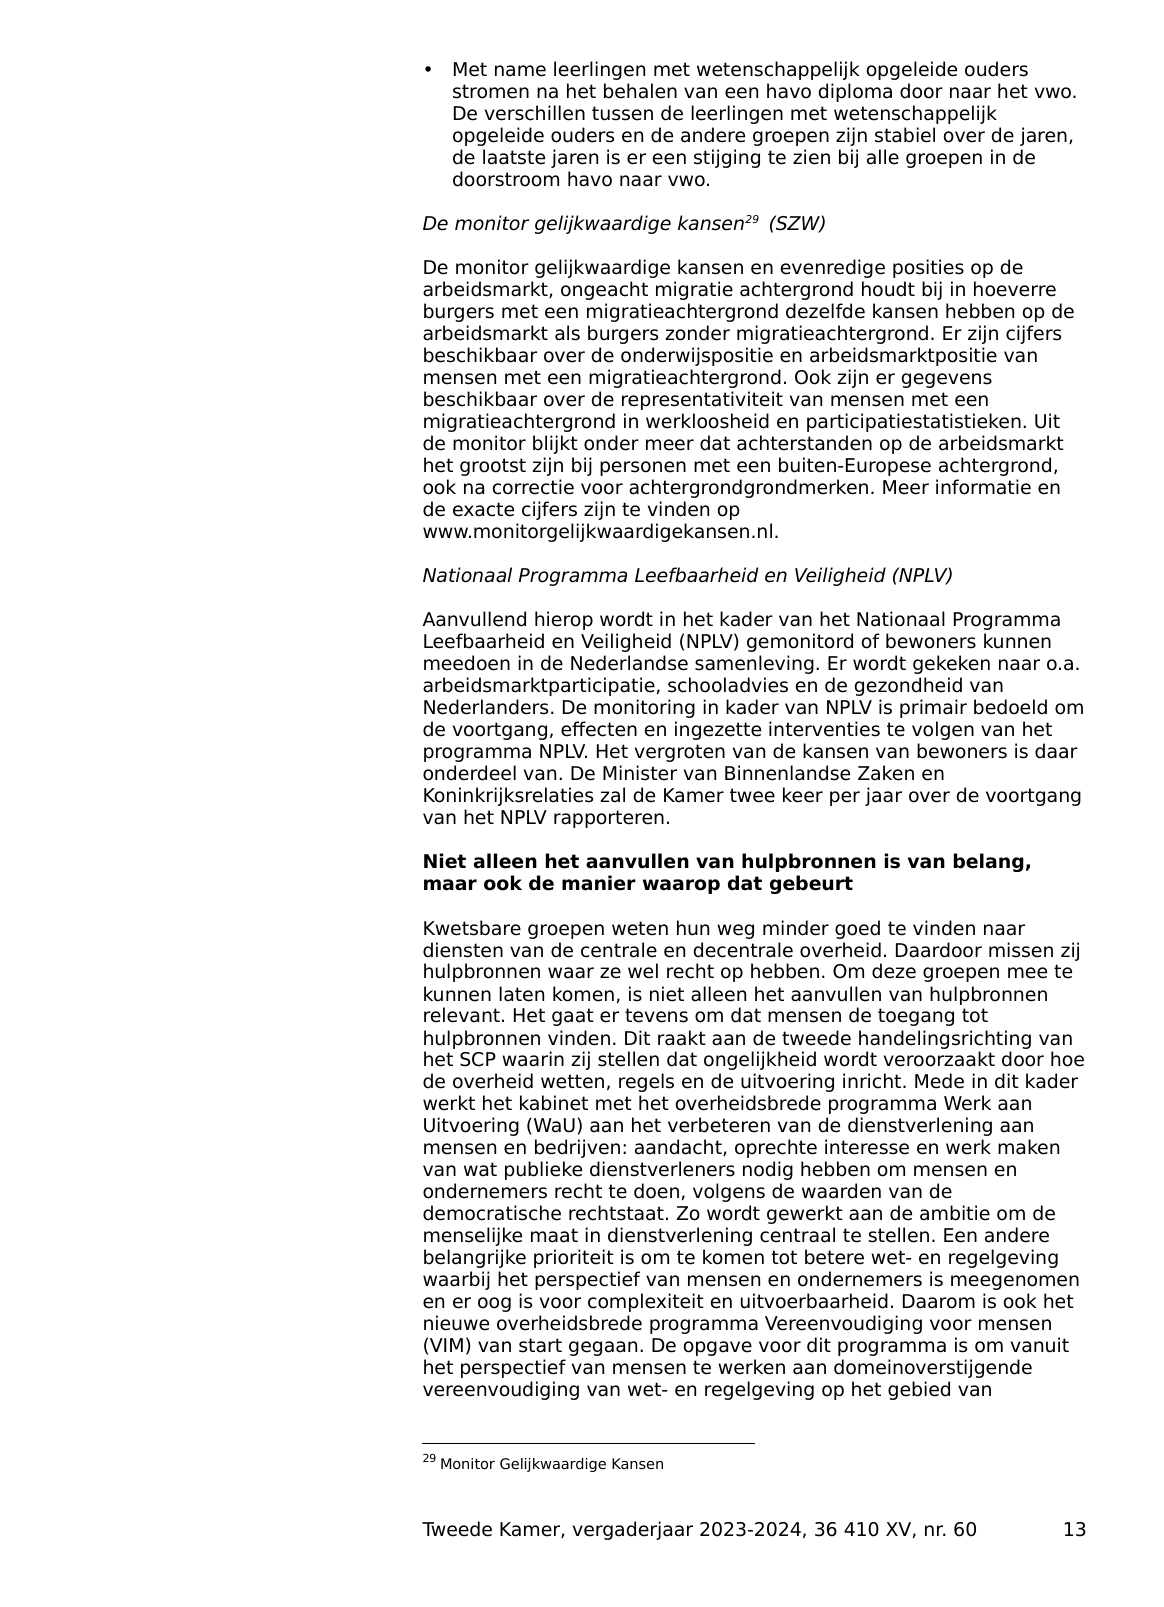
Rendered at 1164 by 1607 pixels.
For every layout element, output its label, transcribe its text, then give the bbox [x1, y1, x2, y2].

text Aanvullend hierop wordt in het kader van het Nationaal Programma Leefbaarheid en Veiligheid (NPLV) gemonitord of bewoners kunnen meedoen in de Nederlandse samenleving. Er wordt gekeken naar o.a. arbeidsmarktparticipatie, schooladvies en de gezondheid van Nederlanders. De monitoring in kader van NPLV is primair bedoeld om de voortgang, effecten en ingezette interventies te volgen van het programma NPLV. Het vergroten van de kansen van bewoners is daar onderdeel van. De Minister van Binnenlandse Zaken en Koninkrijksrelaties zal de Kamer twee keer per jaar over de voortgang van het NPLV rapporteren. [422, 609, 1087, 829]
text • Met name leerlingen met wetenschappelijk opgeleide ouders stromen na het behalen van een havo diploma door naar het vwo. De verschillen tussen de leerlingen met wetenschappelijk opgeleide ouders en de andere groepen zijn stabiel over de jaren, de laatste jaren is er een stijging te zien bij alle groepen in de doorstroom havo naar vwo. [422, 59, 1087, 191]
subtitle Niet alleen het aanvullen van hulpbronnen is van belang, maar ook de manier waarop dat gebeurt [422, 851, 1087, 895]
text De monitor gelijkwaardige kansen en evenredige posities op de arbeidsmarkt, ongeacht migratie achtergrond houdt bij in hoeverre burgers met een migratieachtergrond dezelfde kansen hebben op de arbeidsmarkt als burgers zonder migratieachtergrond. Er zijn cijfers beschikbaar over de onderwijspositie en arbeidsmarktpositie van mensen met een migratieachtergrond. Ook zijn er gegevens beschikbaar over de representativiteit van mensen met een migratieachtergrond in werkloosheid en participatiestatistieken. Uit de monitor blijkt onder meer dat achterstanden op de arbeidsmarkt het grootst zijn bij personen met een buiten-Europese achtergrond, ook na correctie voor achtergrondgrondmerken. Meer informatie en de exacte cijfers zijn te vinden op www.monitorgelijkwaardigekansen.nl. [422, 257, 1087, 543]
text Kwetsbare groepen weten hun weg minder goed te vinden naar diensten van de centrale en decentrale overheid. Daardoor missen zij hulpbronnen waar ze wel recht op hebben. Om deze groepen mee te kunnen laten komen, is niet alleen het aanvullen van hulpbronnen relevant. Het gaat er tevens om dat mensen de toegang tot hulpbronnen vinden. Dit raakt aan de tweede handelingsrichting van het SCP waarin zij stellen dat ongelijkheid wordt veroorzaakt door hoe de overheid wetten, regels en de uitvoering inricht. Mede in dit kader werkt het kabinet met het overheidsbrede programma Werk aan Uitvoering (WaU) aan het verbeteren van de dienstverlening aan mensen en bedrijven: aandacht, oprechte interesse en werk maken van wat publieke dienstverleners nodig hebben om mensen en ondernemers recht te doen, volgens de waarden van de democratische rechtstaat. Zo wordt gewerkt aan de ambitie om de menselijke maat in dienstverlening centraal te stellen. Een andere belangrijke prioriteit is om te komen tot betere wet- en regelgeving waarbij het perspectief van mensen en ondernemers is meegenomen en er oog is voor complexiteit en uitvoerbaarheid. Daarom is ook het nieuwe overheidsbrede programma Vereenvoudiging voor mensen (VIM) van start gegaan. De opgave voor dit programma is om vanuit het perspectief van mensen te werken aan domeinoverstijgende vereenvoudiging van wet- en regelgeving op het gebied van [422, 917, 1087, 1401]
text Monitor Gelijkwaardige Kansen [422, 1452, 1087, 1474]
subtitle Nationaal Programma Leefbaarheid en Veiligheid (NPLV) [422, 565, 1087, 587]
subtitle De monitor gelijkwaardige kansen (SZW) [422, 213, 1087, 235]
